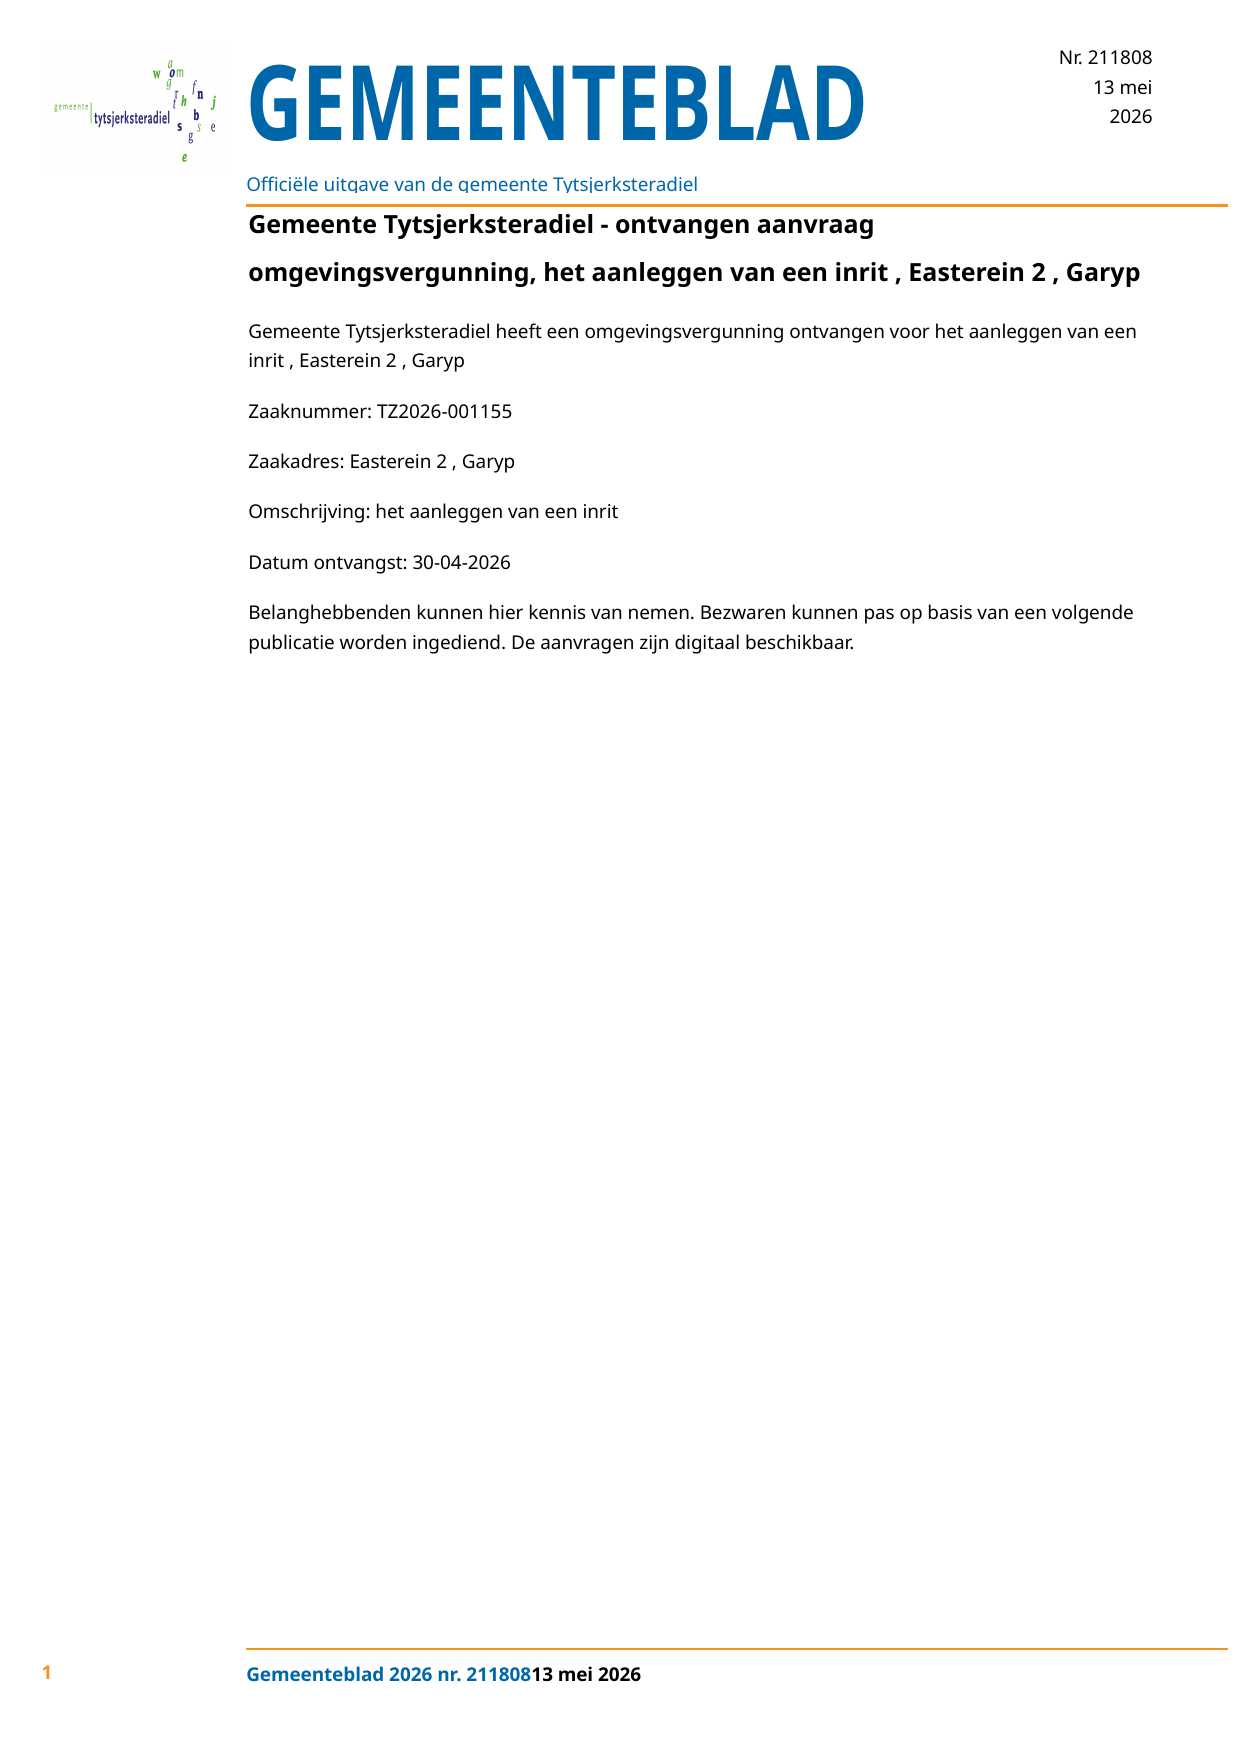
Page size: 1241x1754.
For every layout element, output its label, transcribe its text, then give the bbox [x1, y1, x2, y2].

text Omschrijving: het aanleggen van een inrit [248, 499, 1152, 524]
text Gemeente Tytsjerksteradiel heeft een omgevingsvergunning ontvangen voor het aanleggen van een inrit , Easterein 2 , Garyp [248, 318, 1152, 373]
text Zaakadres: Easterein 2 , Garyp [248, 448, 1152, 474]
picture [41, 47, 231, 172]
text Zaaknummer: TZ2026-001155 [248, 398, 1152, 424]
text Gemeente Tytsjerksteradiel - ontvangen aanvraag omgevingsvergunning, het aanleggen van een inrit , Easterein 2 , Garyp [248, 207, 1152, 288]
text Datum ontvangst: 30-04-2026 [248, 549, 1152, 575]
text Belanghebbenden kunnen hier kennis van nemen. Bezwaren kunnen pas op basis van een volgende publicatie worden ingediend. De aanvragen zijn digitaal beschikbaar. [248, 599, 1152, 655]
